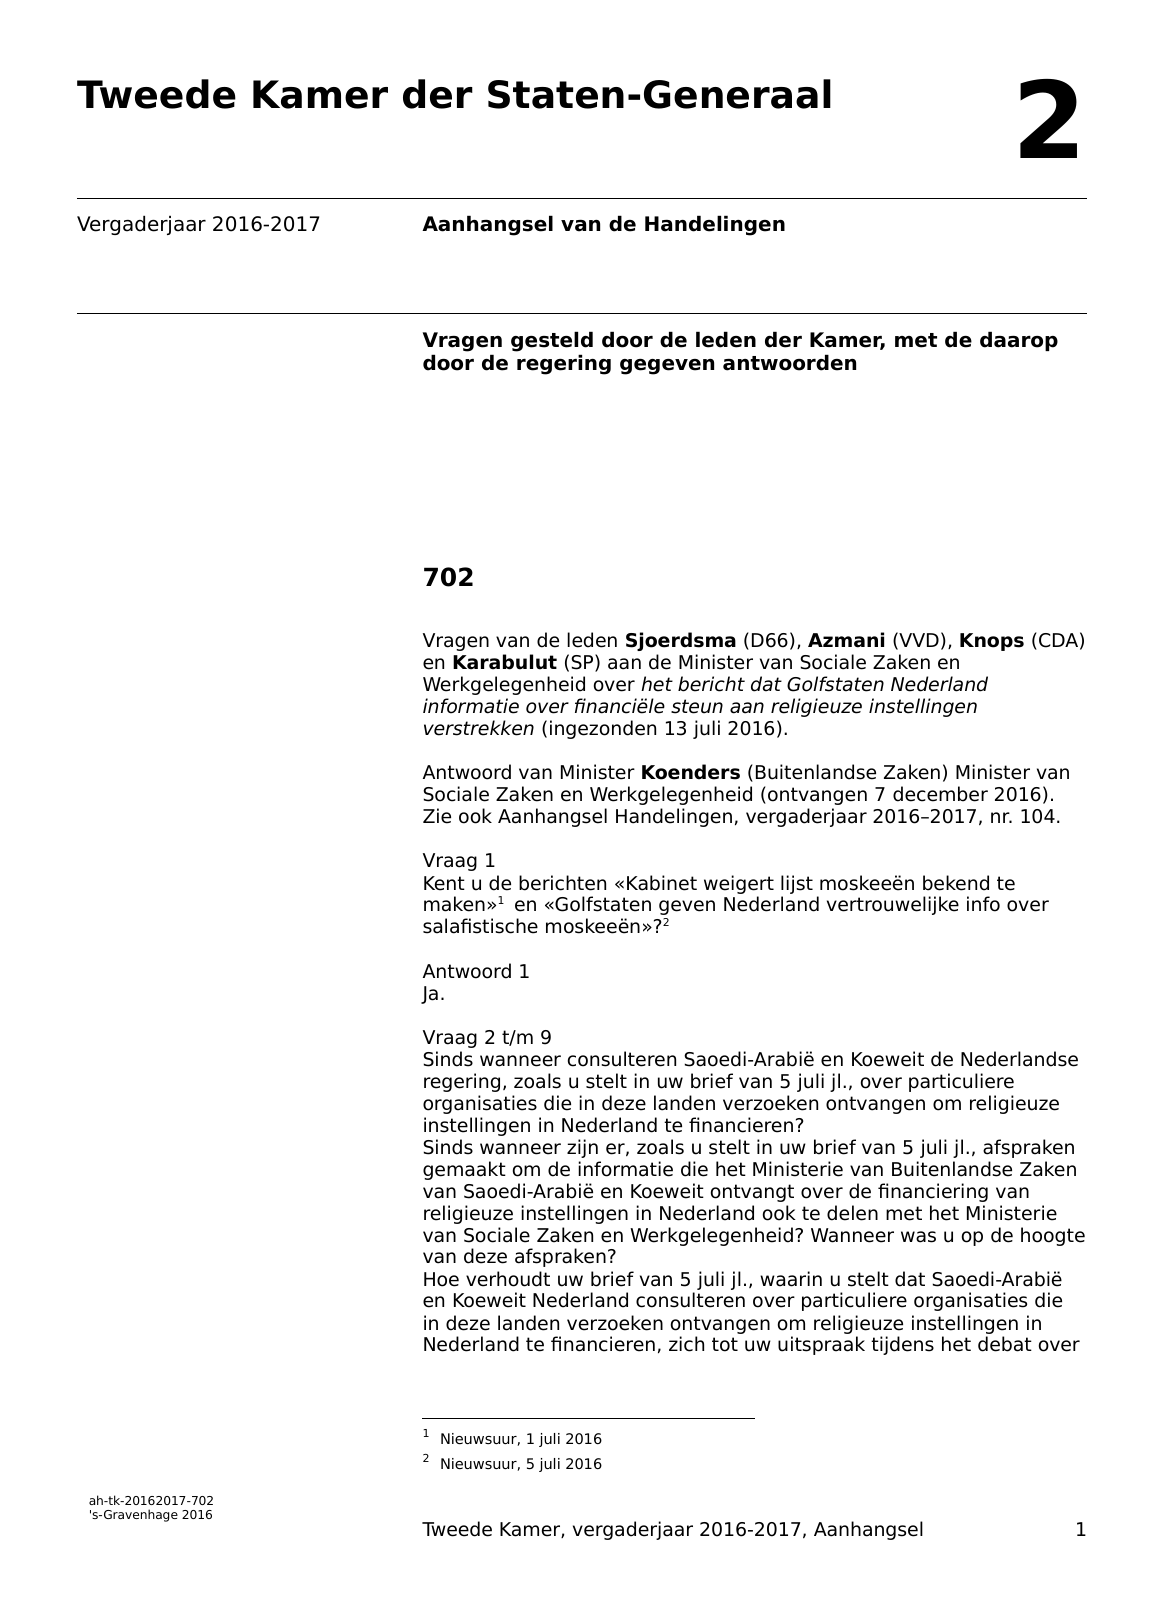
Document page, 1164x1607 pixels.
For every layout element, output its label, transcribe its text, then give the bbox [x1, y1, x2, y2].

text Nieuwsuur, 1 juli 2016 [422, 1427, 1087, 1449]
text Nieuwsuur, 5 juli 2016 [422, 1452, 1087, 1474]
table_cell Aanhangsel van de Handelingen [422, 199, 1087, 313]
text Antwoord 1 [422, 961, 1087, 982]
text Sinds wanneer consulteren Saoedi-Arabië en Koeweit de Nederlandse regering, zoals u stelt in uw brief van 5 juli jl., over particuliere organisaties die in deze landen verzoeken ontvangen om religieuze instellingen in Nederland te financieren? [422, 1049, 1087, 1137]
text Kent u de berichten «Kabinet weigert lijst moskeeën bekend te maken» en «Golfstaten geven Nederland vertrouwelijke info over salafistische moskeeën»? [422, 872, 1087, 938]
table_header Tweede Kamer der Staten-Generaal [77, 59, 886, 198]
text Antwoord van Minister Koenders (Buitenlandse Zaken) Minister van Sociale Zaken en Werkgelegenheid (ontvangen 7 december 2016). Zie ook Aanhangsel Handelingen, vergaderjaar 2016–2017, nr. 104. [422, 762, 1087, 828]
text Vraag 1 [422, 850, 1087, 872]
text ah-tk-20162017-702 [88, 1494, 323, 1508]
text 's-Gravenhage 2016 [88, 1508, 323, 1522]
text Sinds wanneer zijn er, zoals u stelt in uw brief van 5 juli jl., afspraken gemaakt om de informatie die het Ministerie van Buitenlandse Zaken van Saoedi-Arabië en Koeweit ontvangt over de financiering van religieuze instellingen in Nederland ook te delen met het Ministerie van Sociale Zaken en Werkgelegenheid? Wanneer was u op de hoogte van deze afspraken? [422, 1137, 1087, 1268]
text 702 [422, 563, 1087, 592]
table_cell Vergaderjaar 2016-2017 [77, 199, 422, 313]
text Vraag 2 t/m 9 [422, 1027, 1087, 1049]
table_header 2 [886, 59, 1087, 198]
table_cell [77, 314, 422, 375]
text Hoe verhoudt uw brief van 5 juli jl., waarin u stelt dat Saoedi-Arabië en Koeweit Nederland consulteren over particuliere organisaties die in deze landen verzoeken ontvangen om religieuze instellingen in Nederland te financieren, zich tot uw uitspraak tijdens het debat over [422, 1268, 1087, 1356]
text Vragen van de leden Sjoerdsma (D66), Azmani (VVD), Knops (CDA) en Karabulut (SP) aan de Minister van Sociale Zaken en Werkgelegenheid over het bericht dat Golfstaten Nederland informatie over financiële steun aan religieuze instellingen verstrekken (ingezonden 13 juli 2016). [422, 630, 1087, 740]
text Ja. [422, 982, 1087, 1004]
table_cell Vragen gesteld door de leden der Kamer, met de daarop door de regering gegeven antwoorden [422, 314, 1087, 375]
